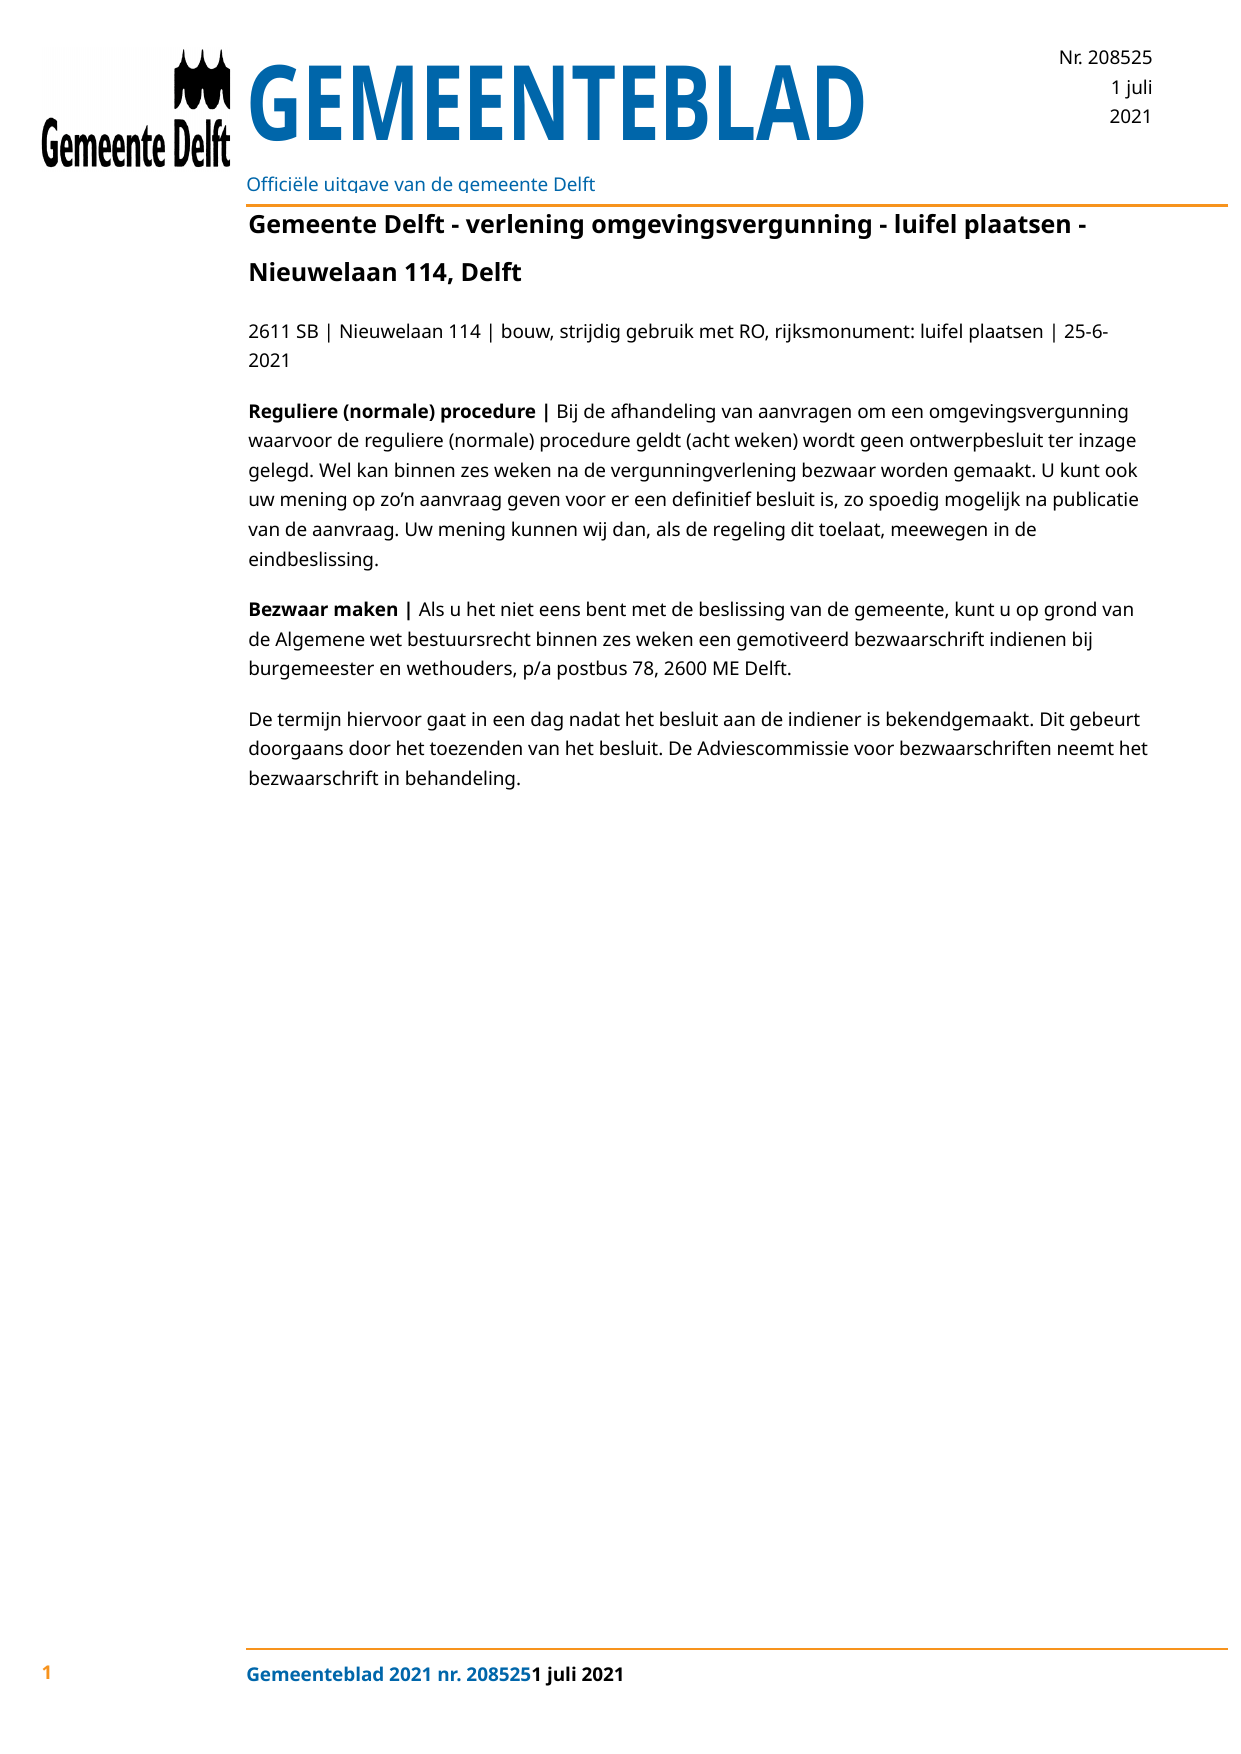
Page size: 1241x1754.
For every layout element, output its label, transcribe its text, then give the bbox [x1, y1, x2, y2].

text Gemeente Delft - verlening omgevingsvergunning - luifel plaatsen - Nieuwelaan 114, Delft [248, 207, 1152, 288]
text 2611 SB | Nieuwelaan 114 | bouw, strijdig gebruik met RO, rijksmonument: luifel plaatsen | 25-6-2021 [248, 318, 1152, 373]
text Bezwaar maken | Als u het niet eens bent met de beslissing van de gemeente, kunt u op grond van de Algemene wet bestuursrecht binnen zes weken een gemotiveerd bezwaarschrift indienen bij burgemeester en wethouders, p/a postbus 78, 2600 ME Delft. [248, 596, 1152, 681]
text De termijn hiervoor gaat in een dag nadat het besluit aan de indiener is bekendgemaakt. Dit gebeurt doorgaans door het toezenden van het besluit. De Adviescommissie voor bezwaarschriften neemt het bezwaarschrift in behandeling. [248, 706, 1152, 791]
text Reguliere (normale) procedure | Bij de afhandeling van aanvragen om een omgevingsvergunning waarvoor de reguliere (normale) procedure geldt (acht weken) wordt geen ontwerpbesluit ter inzage gelegd. Wel kan binnen zes weken na de vergunningverlening bezwaar worden gemaakt. U kunt ook uw mening op zo’n aanvraag geven voor er een definitief besluit is, zo spoedig mogelijk na publicatie van de aanvraag. Uw mening kunnen wij dan, als de regeling dit toelaat, meewegen in de eindbeslissing. [248, 398, 1152, 572]
picture [41, 47, 231, 172]
